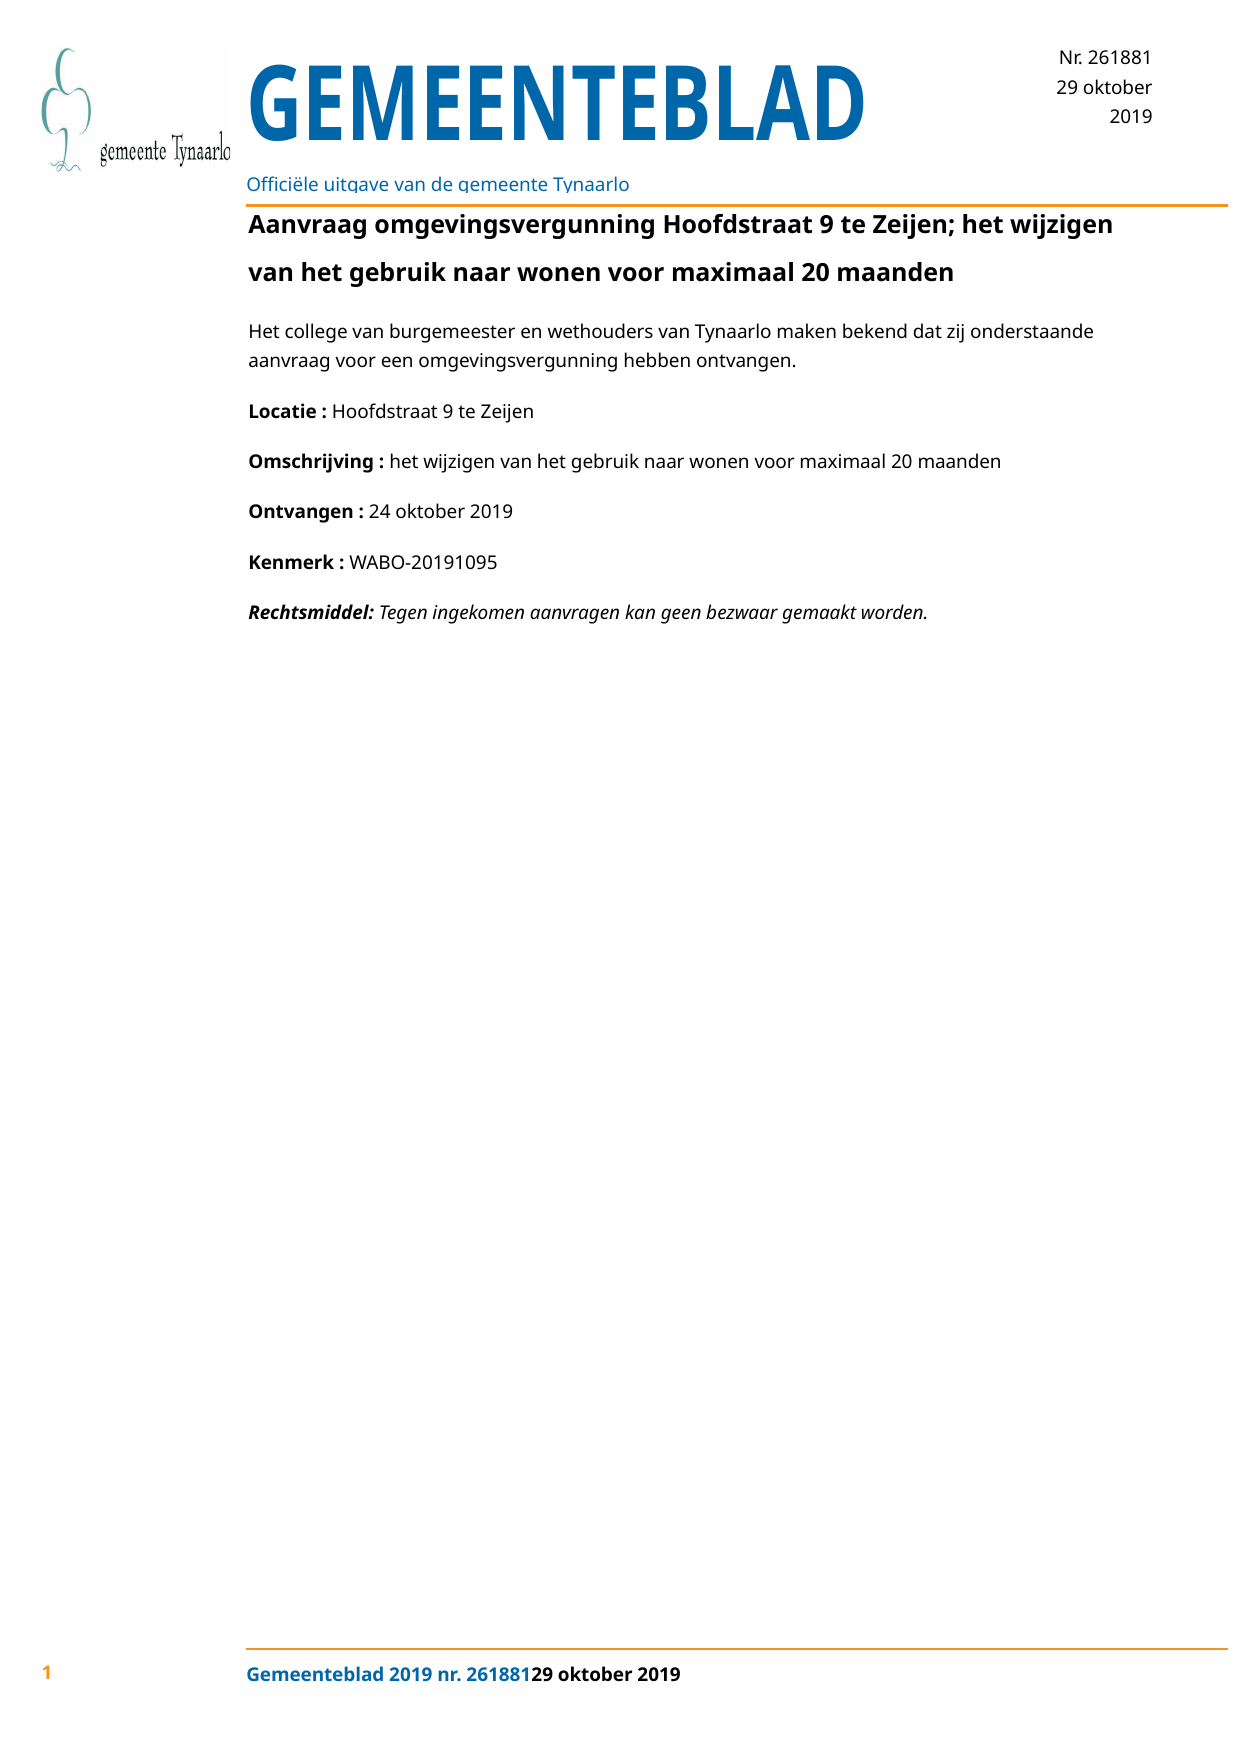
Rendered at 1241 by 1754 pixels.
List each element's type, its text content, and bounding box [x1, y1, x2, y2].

text Rechtsmiddel: Tegen ingekomen aanvragen kan geen bezwaar gemaakt worden. [248, 599, 1152, 625]
text Kenmerk : WABO-20191095 [248, 549, 1152, 575]
text Aanvraag omgevingsvergunning Hoofdstraat 9 te Zeijen; het wijzigen van het gebruik naar wonen voor maximaal 20 maanden [248, 207, 1152, 288]
picture [41, 47, 231, 172]
text Ontvangen : 24 oktober 2019 [248, 499, 1152, 524]
text Omschrijving : het wijzigen van het gebruik naar wonen voor maximaal 20 maanden [248, 448, 1152, 474]
text Locatie : Hoofdstraat 9 te Zeijen [248, 398, 1152, 424]
text Het college van burgemeester en wethouders van Tynaarlo maken bekend dat zij onderstaande aanvraag voor een omgevingsvergunning hebben ontvangen. [248, 318, 1152, 373]
